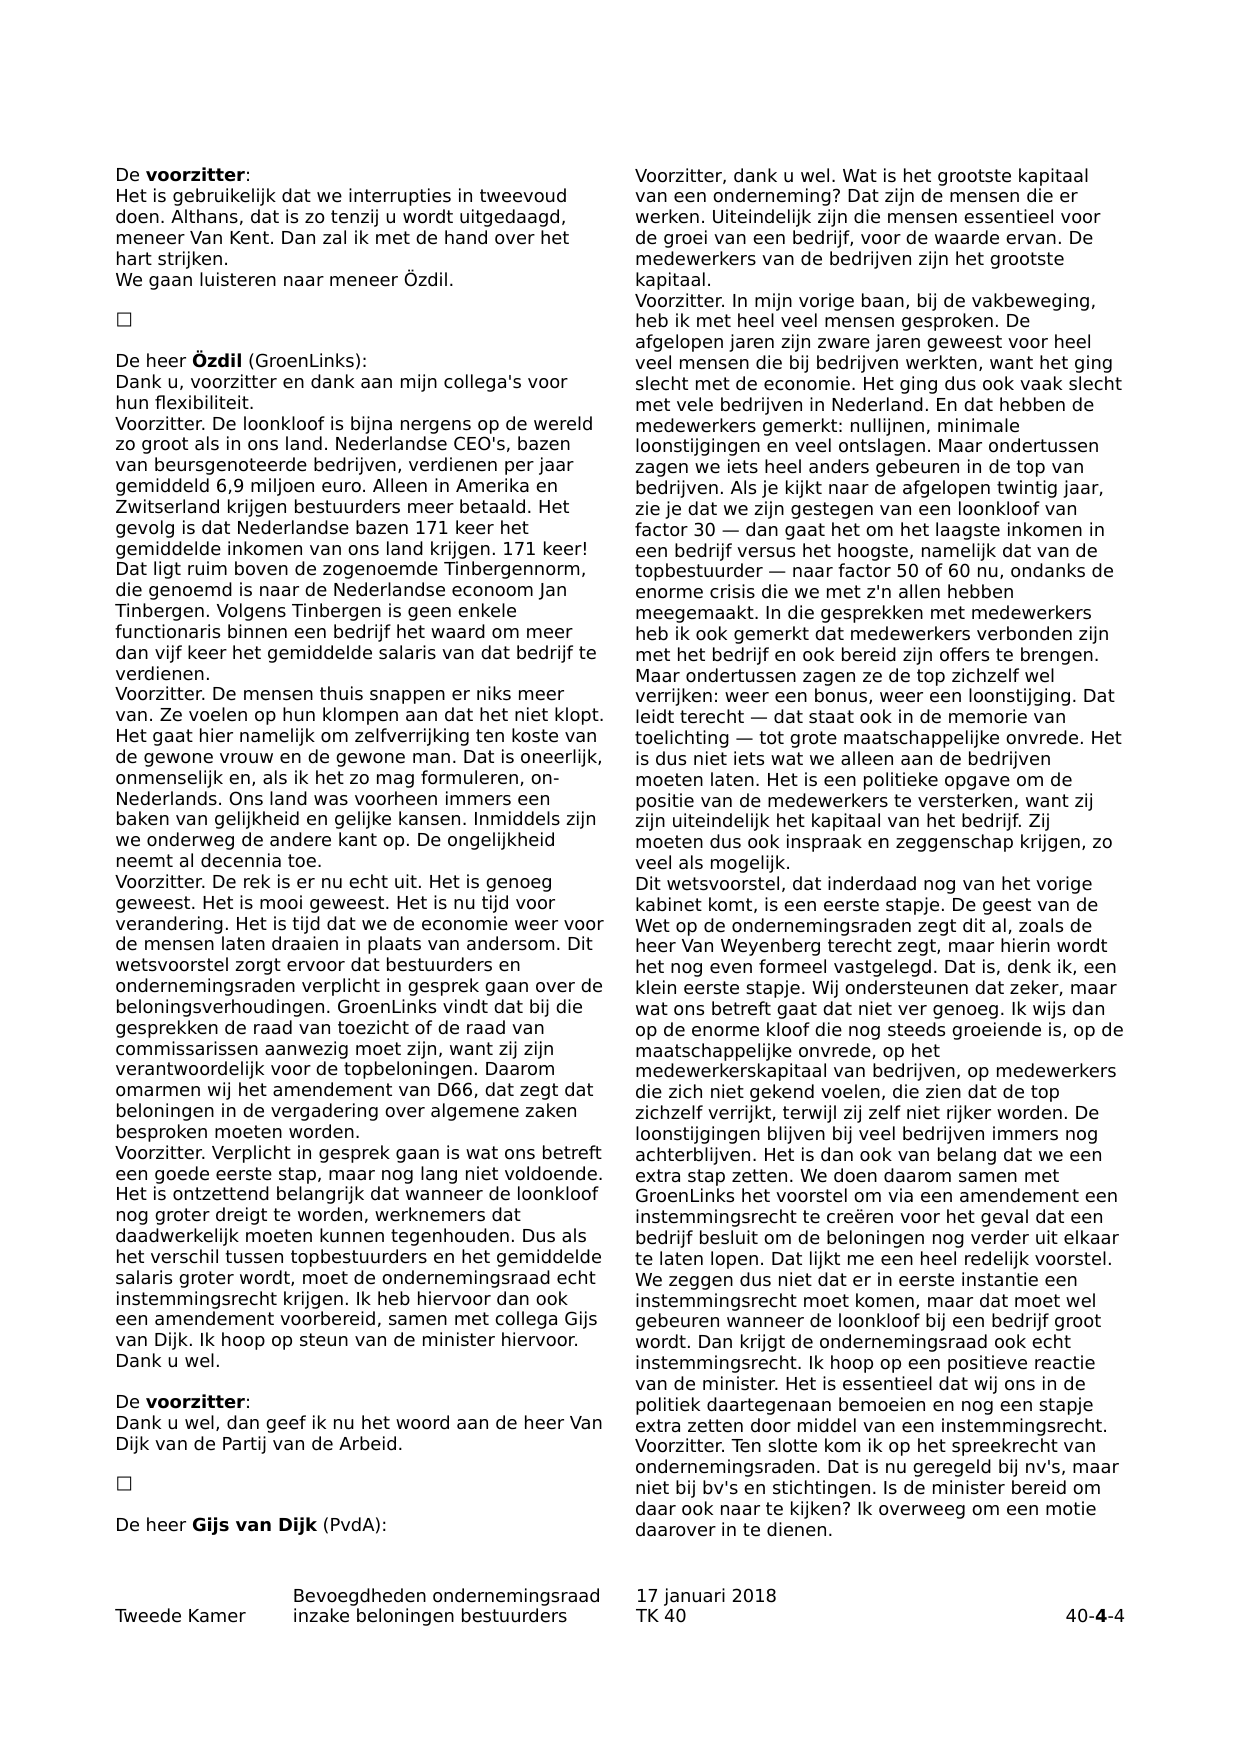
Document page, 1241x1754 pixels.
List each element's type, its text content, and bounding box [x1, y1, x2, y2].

text Dank u, voorzitter en dank aan mijn collega's voor hun flexibiliteit. [115, 372, 605, 413]
text De voorzitter: [115, 1392, 605, 1412]
text De voorzitter: [115, 165, 605, 186]
text Voorzitter. Verplicht in gesprek gaan is wat ons betreft een goede eerste stap, maar nog lang niet voldoende. Het is ontzettend belangrijk dat wanneer de loonkloof nog groter dreigt te worden, werknemers dat daadwerkelijk moeten kunnen tegenhouden. Dus als het verschil tussen topbestuurders en het gemiddelde salaris groter wordt, moet de ondernemingsraad echt instemmingsrecht krijgen. Ik heb hiervoor dan ook een amendement voorbereid, samen met collega Gijs van Dijk. Ik hoop op steun van de minister hiervoor. [115, 1142, 605, 1351]
text ⬜ [115, 310, 605, 331]
text De heer Özdil (GroenLinks): [115, 351, 605, 372]
text Dank u wel, dan geef ik nu het woord aan de heer Van Dijk van de Partij van de Arbeid. [115, 1412, 605, 1454]
text De heer Gijs van Dijk (PvdA): [115, 1515, 605, 1536]
text We gaan luisteren naar meneer Özdil. [115, 269, 605, 290]
text Dit wetsvoorstel, dat inderdaad nog van het vorige kabinet komt, is een eerste stapje. De geest van de Wet op de ondernemingsraden zegt dit al, zoals de heer Van Weyenberg terecht zegt, maar hierin wordt het nog even formeel vastgelegd. Dat is, denk ik, een klein eerste stapje. Wij ondersteunen dat zeker, maar wat ons betreft gaat dat niet ver genoeg. Ik wijs dan op de enorme kloof die nog steeds groeiende is, op de maatschappelijke onvrede, op het medewerkerskapitaal van bedrijven, op medewerkers die zich niet gekend voelen, die zien dat de top zichzelf verrijkt, terwijl zij zelf niet rijker worden. De loonstijgingen blijven bij veel bedrijven immers nog achterblijven. Het is dan ook van belang dat we een extra stap zetten. We doen daarom samen met GroenLinks het voorstel om via een amendement een instemmingsrecht te creëren voor het geval dat een bedrijf besluit om de beloningen nog verder uit elkaar te laten lopen. Dat lijkt me een heel redelijk voorstel. We zeggen dus niet dat er in eerste instantie een instemmingsrecht moet komen, maar dat moet wel gebeuren wanneer de loonkloof bij een bedrijf groot wordt. Dan krijgt de ondernemingsraad ook echt instemmingsrecht. Ik hoop op een positieve reactie van de minister. Het is essentieel dat wij ons in de politiek daartegenaan bemoeien en nog een stapje extra zetten door middel van een instemmingsrecht. [635, 874, 1125, 1436]
text Voorzitter. De loonkloof is bijna nergens op de wereld zo groot als in ons land. Nederlandse CEO's, bazen van beursgenoteerde bedrijven, verdienen per jaar gemiddeld 6,9 miljoen euro. Alleen in Amerika en Zwitserland krijgen bestuurders meer betaald. Het gevolg is dat Nederlandse bazen 171 keer het gemiddelde inkomen van ons land krijgen. 171 keer! Dat ligt ruim boven de zogenoemde Tinbergennorm, die genoemd is naar de Nederlandse econoom Jan Tinbergen. Volgens Tinbergen is geen enkele functionaris binnen een bedrijf het waard om meer dan vijf keer het gemiddelde salaris van dat bedrijf te verdienen. [115, 413, 605, 684]
text ⬜ [115, 1474, 605, 1495]
text Voorzitter. De mensen thuis snappen er niks meer van. Ze voelen op hun klompen aan dat het niet klopt. Het gaat hier namelijk om zelfverrijking ten koste van de gewone vrouw en de gewone man. Dat is oneerlijk, onmenselijk en, als ik het zo mag formuleren, on-Nederlands. Ons land was voorheen immers een baken van gelijkheid en gelijke kansen. Inmiddels zijn we onderweg de andere kant op. De ongelijkheid neemt al decennia toe. [115, 684, 605, 872]
text Het is gebruikelijk dat we interrupties in tweevoud doen. Althans, dat is zo tenzij u wordt uitgedaagd, meneer Van Kent. Dan zal ik met de hand over het hart strijken. [115, 186, 605, 269]
text Voorzitter. Ten slotte kom ik op het spreekrecht van ondernemingsraden. Dat is nu geregeld bij nv's, maar niet bij bv's en stichtingen. Is de minister bereid om daar ook naar te kijken? Ik overweeg om een motie daarover in te dienen. [635, 1436, 1125, 1540]
text Voorzitter. In mijn vorige baan, bij de vakbeweging, heb ik met heel veel mensen gesproken. De afgelopen jaren zijn zware jaren geweest voor heel veel mensen die bij bedrijven werkten, want het ging slecht met de economie. Het ging dus ook vaak slecht met vele bedrijven in Nederland. En dat hebben de medewerkers gemerkt: nullijnen, minimale loonstijgingen en veel ontslagen. Maar ondertussen zagen we iets heel anders gebeuren in de top van bedrijven. Als je kijkt naar de afgelopen twintig jaar, zie je dat we zijn gestegen van een loonkloof van factor 30 — dan gaat het om het laagste inkomen in een bedrijf versus het hoogste, namelijk dat van de topbestuurder — naar factor 50 of 60 nu, ondanks de enorme crisis die we met z'n allen hebben meegemaakt. In die gesprekken met medewerkers heb ik ook gemerkt dat medewerkers verbonden zijn met het bedrijf en ook bereid zijn offers te brengen. Maar ondertussen zagen ze de top zichzelf wel verrijken: weer een bonus, weer een loonstijging. Dat leidt terecht — dat staat ook in de memorie van toelichting — tot grote maatschappelijke onvrede. Het is dus niet iets wat we alleen aan de bedrijven moeten laten. Het is een politieke opgave om de positie van de medewerkers te versterken, want zij zijn uiteindelijk het kapitaal van het bedrijf. Zij moeten dus ook inspraak en zeggenschap krijgen, zo veel als mogelijk. [635, 290, 1125, 874]
text Voorzitter. De rek is er nu echt uit. Het is genoeg geweest. Het is mooi geweest. Het is nu tijd voor verandering. Het is tijd dat we de economie weer voor de mensen laten draaien in plaats van andersom. Dit wetsvoorstel zorgt ervoor dat bestuurders en ondernemingsraden verplicht in gesprek gaan over de beloningsverhoudingen. GroenLinks vindt dat bij die gesprekken de raad van toezicht of de raad van commissarissen aanwezig moet zijn, want zij zijn verantwoordelijk voor de topbeloningen. Daarom omarmen wij het amendement van D66, dat zegt dat beloningen in de vergadering over algemene zaken besproken moeten worden. [115, 872, 605, 1142]
text Dank u wel. [115, 1351, 605, 1372]
text Voorzitter, dank u wel. Wat is het grootste kapitaal van een onderneming? Dat zijn de mensen die er werken. Uiteindelijk zijn die mensen essentieel voor de groei van een bedrijf, voor de waarde ervan. De medewerkers van de bedrijven zijn het grootste kapitaal. [635, 165, 1125, 290]
